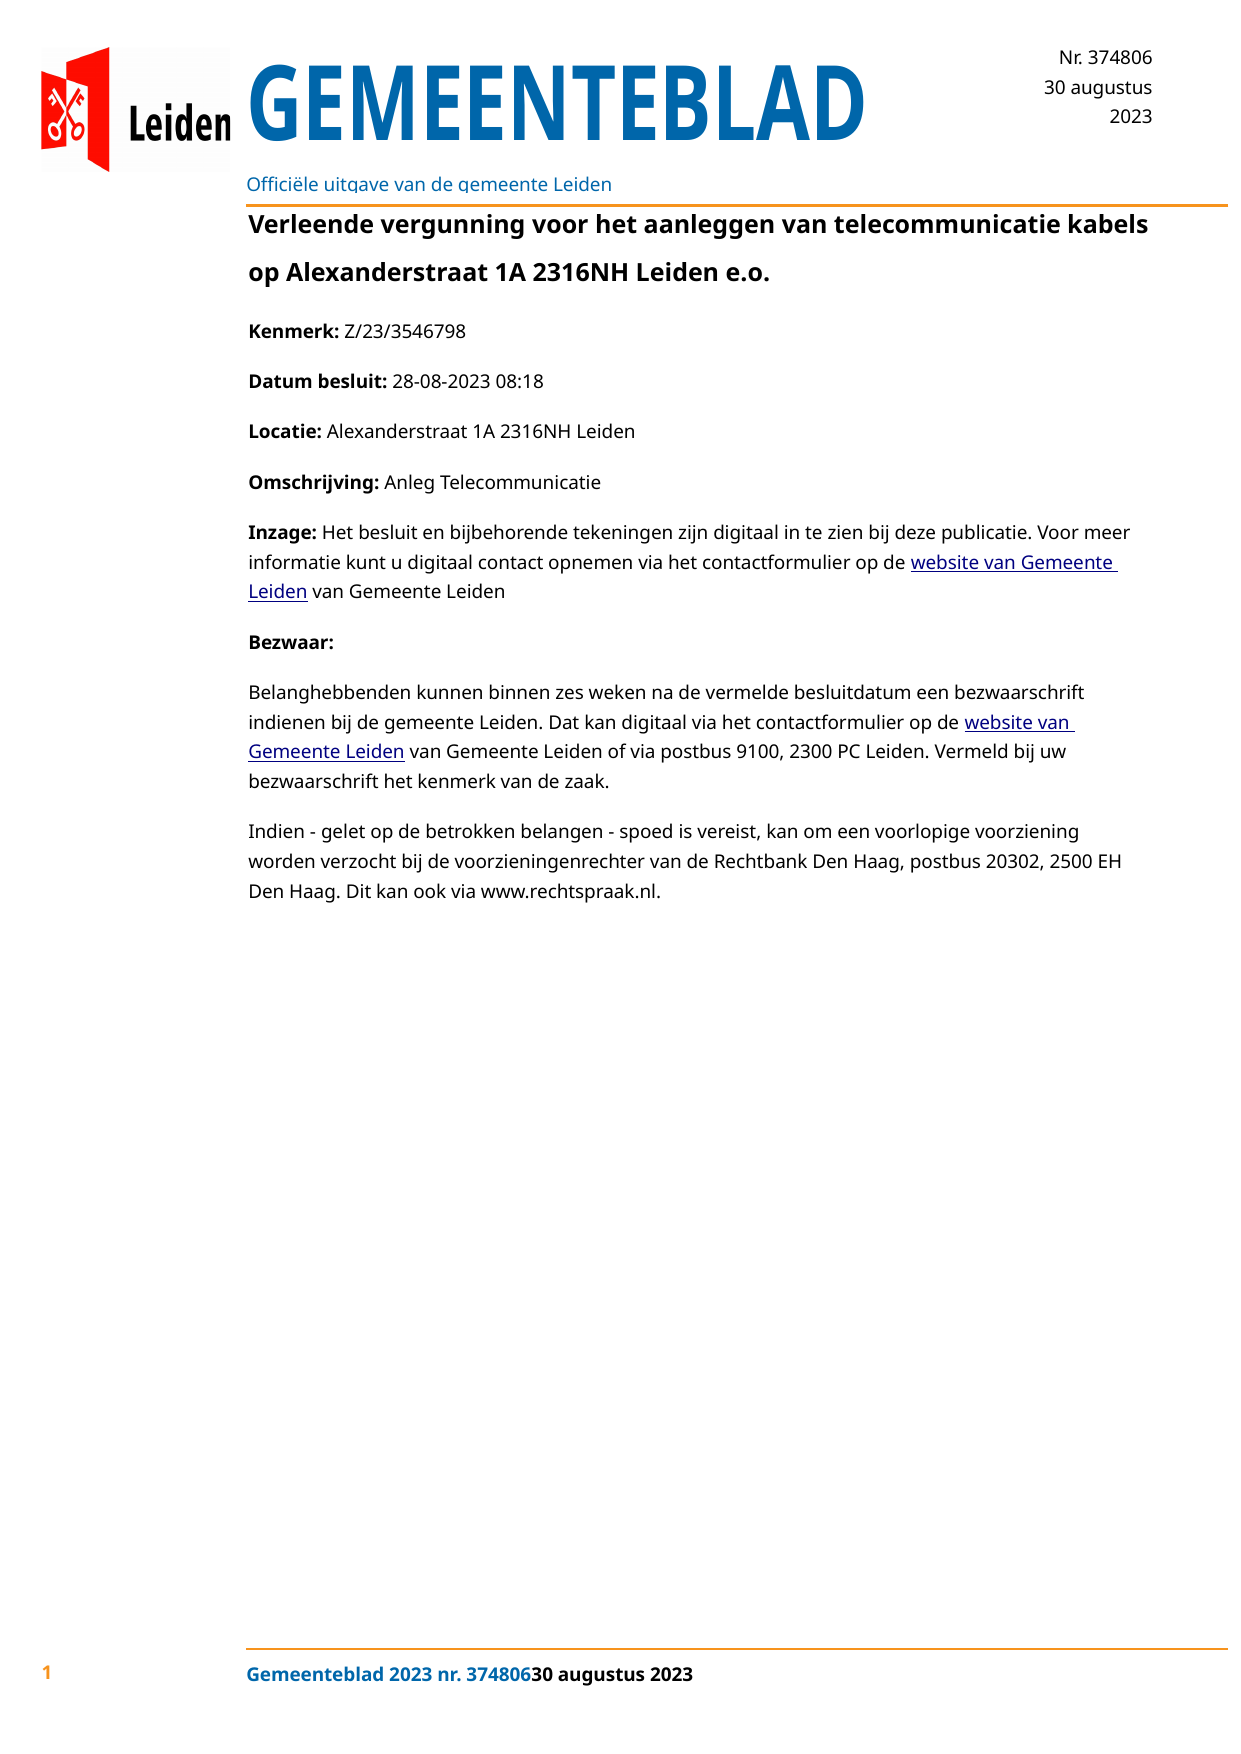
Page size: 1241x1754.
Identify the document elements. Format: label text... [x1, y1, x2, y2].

text Omschrijving: Anleg Telecommunicatie [248, 469, 1152, 495]
text Bezwaar: [248, 629, 1152, 655]
text Kenmerk: Z/23/3546798 [248, 318, 1152, 344]
text Indien - gelet op de betrokken belangen - spoed is vereist, kan om een voorlopige voorziening worden verzocht bij de voorzieningenrechter van de Rechtbank Den Haag, postbus 20302, 2500 EH Den Haag. Dit kan ook via www.rechtspraak.nl. [248, 819, 1152, 904]
text Datum besluit: 28-08-2023 08:18 [248, 368, 1152, 394]
text Verleende vergunning voor het aanleggen van telecommunicatie kabels op Alexanderstraat 1A 2316NH Leiden e.o. [248, 207, 1152, 288]
text Inzage: Het besluit en bijbehorende tekeningen zijn digitaal in te zien bij deze publicatie. Voor meer informatie kunt u digitaal contact opnemen via het contactformulier op de website van Gemeente Leiden van Gemeente Leiden [248, 519, 1152, 604]
picture [41, 47, 231, 172]
text Belanghebbenden kunnen binnen zes weken na de vermelde besluitdatum een bezwaarschrift indienen bij de gemeente Leiden. Dat kan digitaal via het contactformulier op de website van Gemeente Leiden van Gemeente Leiden of via postbus 9100, 2300 PC Leiden. Vermeld bij uw bezwaarschrift het kenmerk van de zaak. [248, 679, 1152, 794]
text Locatie: Alexanderstraat 1A 2316NH Leiden [248, 419, 1152, 444]
